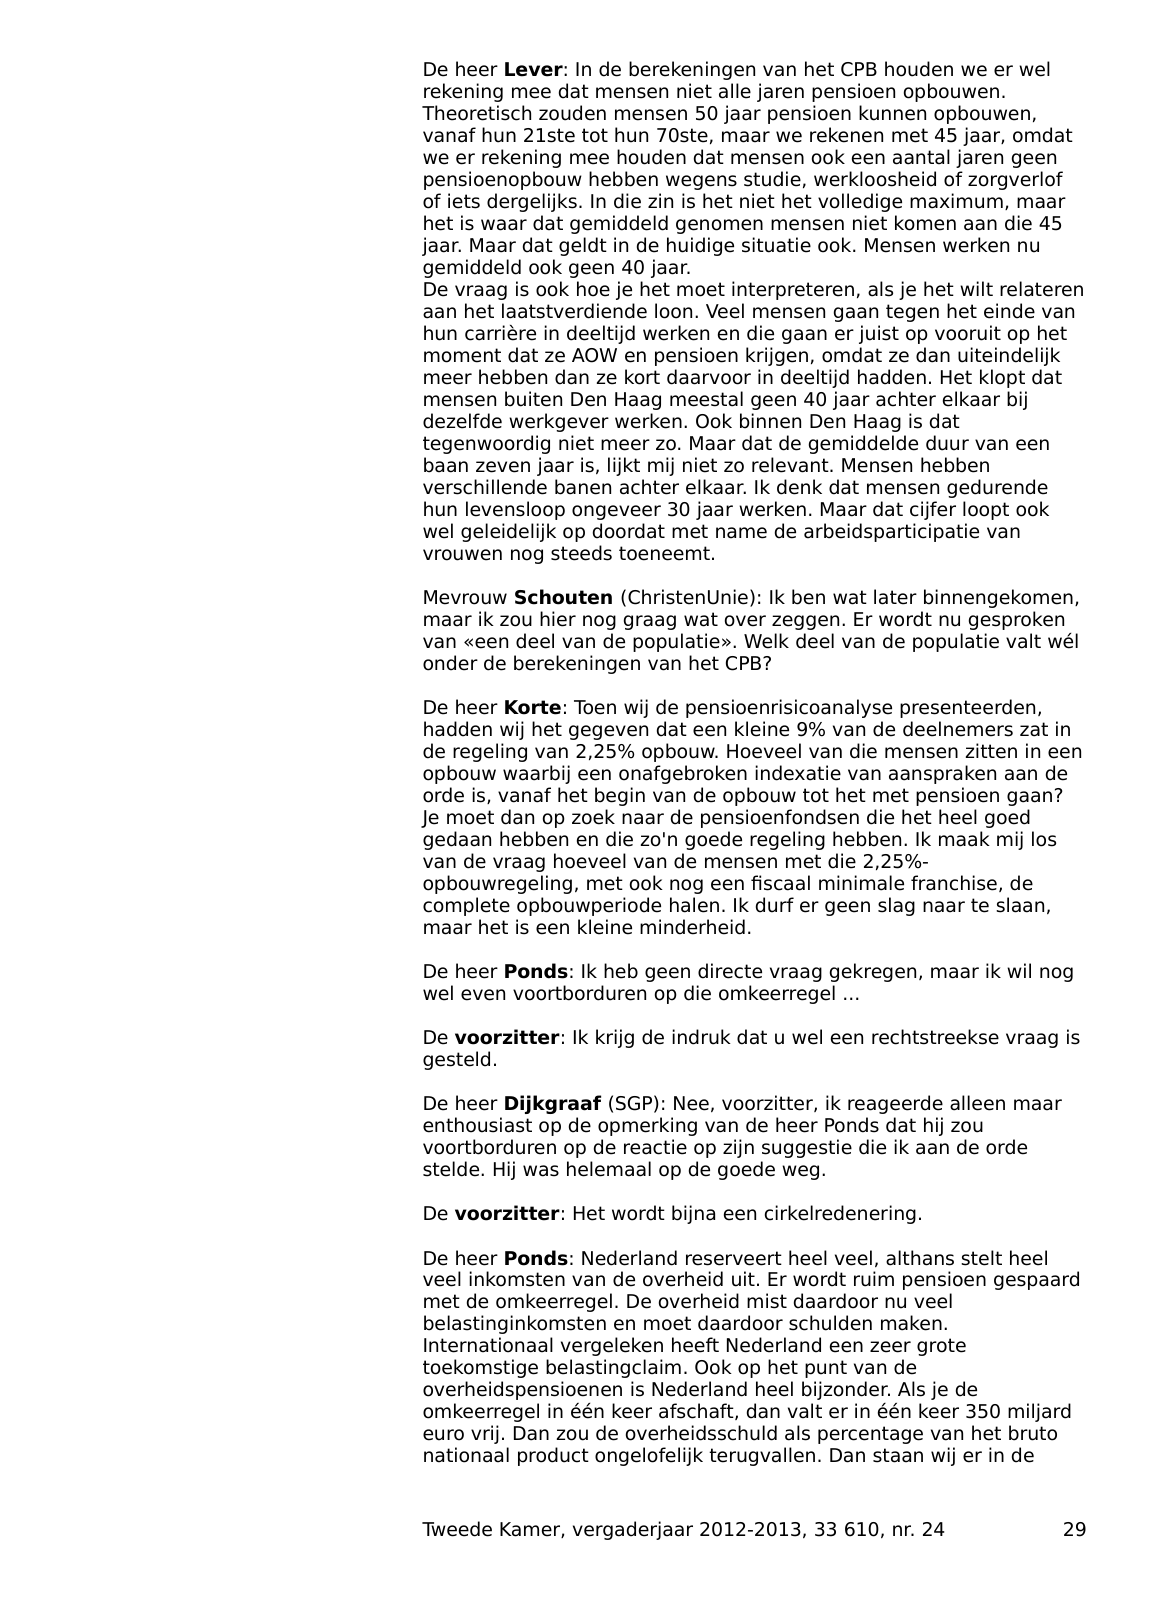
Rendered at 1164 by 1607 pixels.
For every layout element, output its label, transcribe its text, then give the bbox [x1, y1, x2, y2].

text Mevrouw Schouten (ChristenUnie): Ik ben wat later binnengekomen, maar ik zou hier nog graag wat over zeggen. Er wordt nu gesproken van «een deel van de populatie». Welk deel van de populatie valt wél onder de berekeningen van het CPB? [422, 587, 1087, 675]
text De heer Ponds: Ik heb geen directe vraag gekregen, maar ik wil nog wel even voortborduren op die omkeerregel ... [422, 961, 1087, 1005]
text De heer Lever: In de berekeningen van het CPB houden we er wel rekening mee dat mensen niet alle jaren pensioen opbouwen. Theoretisch zouden mensen 50 jaar pensioen kunnen opbouwen, vanaf hun 21ste tot hun 70ste, maar we rekenen met 45 jaar, omdat we er rekening mee houden dat mensen ook een aantal jaren geen pensioenopbouw hebben wegens studie, werkloosheid of zorgverlof of iets dergelijks. In die zin is het niet het volledige maximum, maar het is waar dat gemiddeld genomen mensen niet komen aan die 45 jaar. Maar dat geldt in de huidige situatie ook. Mensen werken nu gemiddeld ook geen 40 jaar. [422, 59, 1087, 279]
text De voorzitter: Ik krijg de indruk dat u wel een rechtstreekse vraag is gesteld. [422, 1027, 1087, 1071]
text De heer Ponds: Nederland reserveert heel veel, althans stelt heel veel inkomsten van de overheid uit. Er wordt ruim pensioen gespaard met de omkeerregel. De overheid mist daardoor nu veel belastinginkomsten en moet daardoor schulden maken. Internationaal vergeleken heeft Nederland een zeer grote toekomstige belastingclaim. Ook op het punt van de overheidspensioenen is Nederland heel bijzonder. Als je de omkeerregel in één keer afschaft, dan valt er in één keer 350 miljard euro vrij. Dan zou de overheidsschuld als percentage van het bruto nationaal product ongelofelijk terugvallen. Dan staan wij er in de [422, 1247, 1087, 1467]
text De heer Dijkgraaf (SGP): Nee, voorzitter, ik reageerde alleen maar enthousiast op de opmerking van de heer Ponds dat hij zou voortborduren op de reactie op zijn suggestie die ik aan de orde stelde. Hij was helemaal op de goede weg. [422, 1093, 1087, 1181]
text De voorzitter: Het wordt bijna een cirkelredenering. [422, 1203, 1087, 1225]
text De vraag is ook hoe je het moet interpreteren, als je het wilt relateren aan het laatstverdiende loon. Veel mensen gaan tegen het einde van hun carrière in deeltijd werken en die gaan er juist op vooruit op het moment dat ze AOW en pensioen krijgen, omdat ze dan uiteindelijk meer hebben dan ze kort daarvoor in deeltijd hadden. Het klopt dat mensen buiten Den Haag meestal geen 40 jaar achter elkaar bij dezelfde werkgever werken. Ook binnen Den Haag is dat tegenwoordig niet meer zo. Maar dat de gemiddelde duur van een baan zeven jaar is, lijkt mij niet zo relevant. Mensen hebben verschillende banen achter elkaar. Ik denk dat mensen gedurende hun levensloop ongeveer 30 jaar werken. Maar dat cijfer loopt ook wel geleidelijk op doordat met name de arbeidsparticipatie van vrouwen nog steeds toeneemt. [422, 279, 1087, 564]
text De heer Korte: Toen wij de pensioenrisicoanalyse presenteerden, hadden wij het gegeven dat een kleine 9% van de deelnemers zat in de regeling van 2,25% opbouw. Hoeveel van die mensen zitten in een opbouw waarbij een onafgebroken indexatie van aanspraken aan de orde is, vanaf het begin van de opbouw tot het met pensioen gaan? Je moet dan op zoek naar de pensioenfondsen die het heel goed gedaan hebben en die zo'n goede regeling hebben. Ik maak mij los van de vraag hoeveel van de mensen met die 2,25%-opbouwregeling, met ook nog een fiscaal minimale franchise, de complete opbouwperiode halen. Ik durf er geen slag naar te slaan, maar het is een kleine minderheid. [422, 697, 1087, 939]
